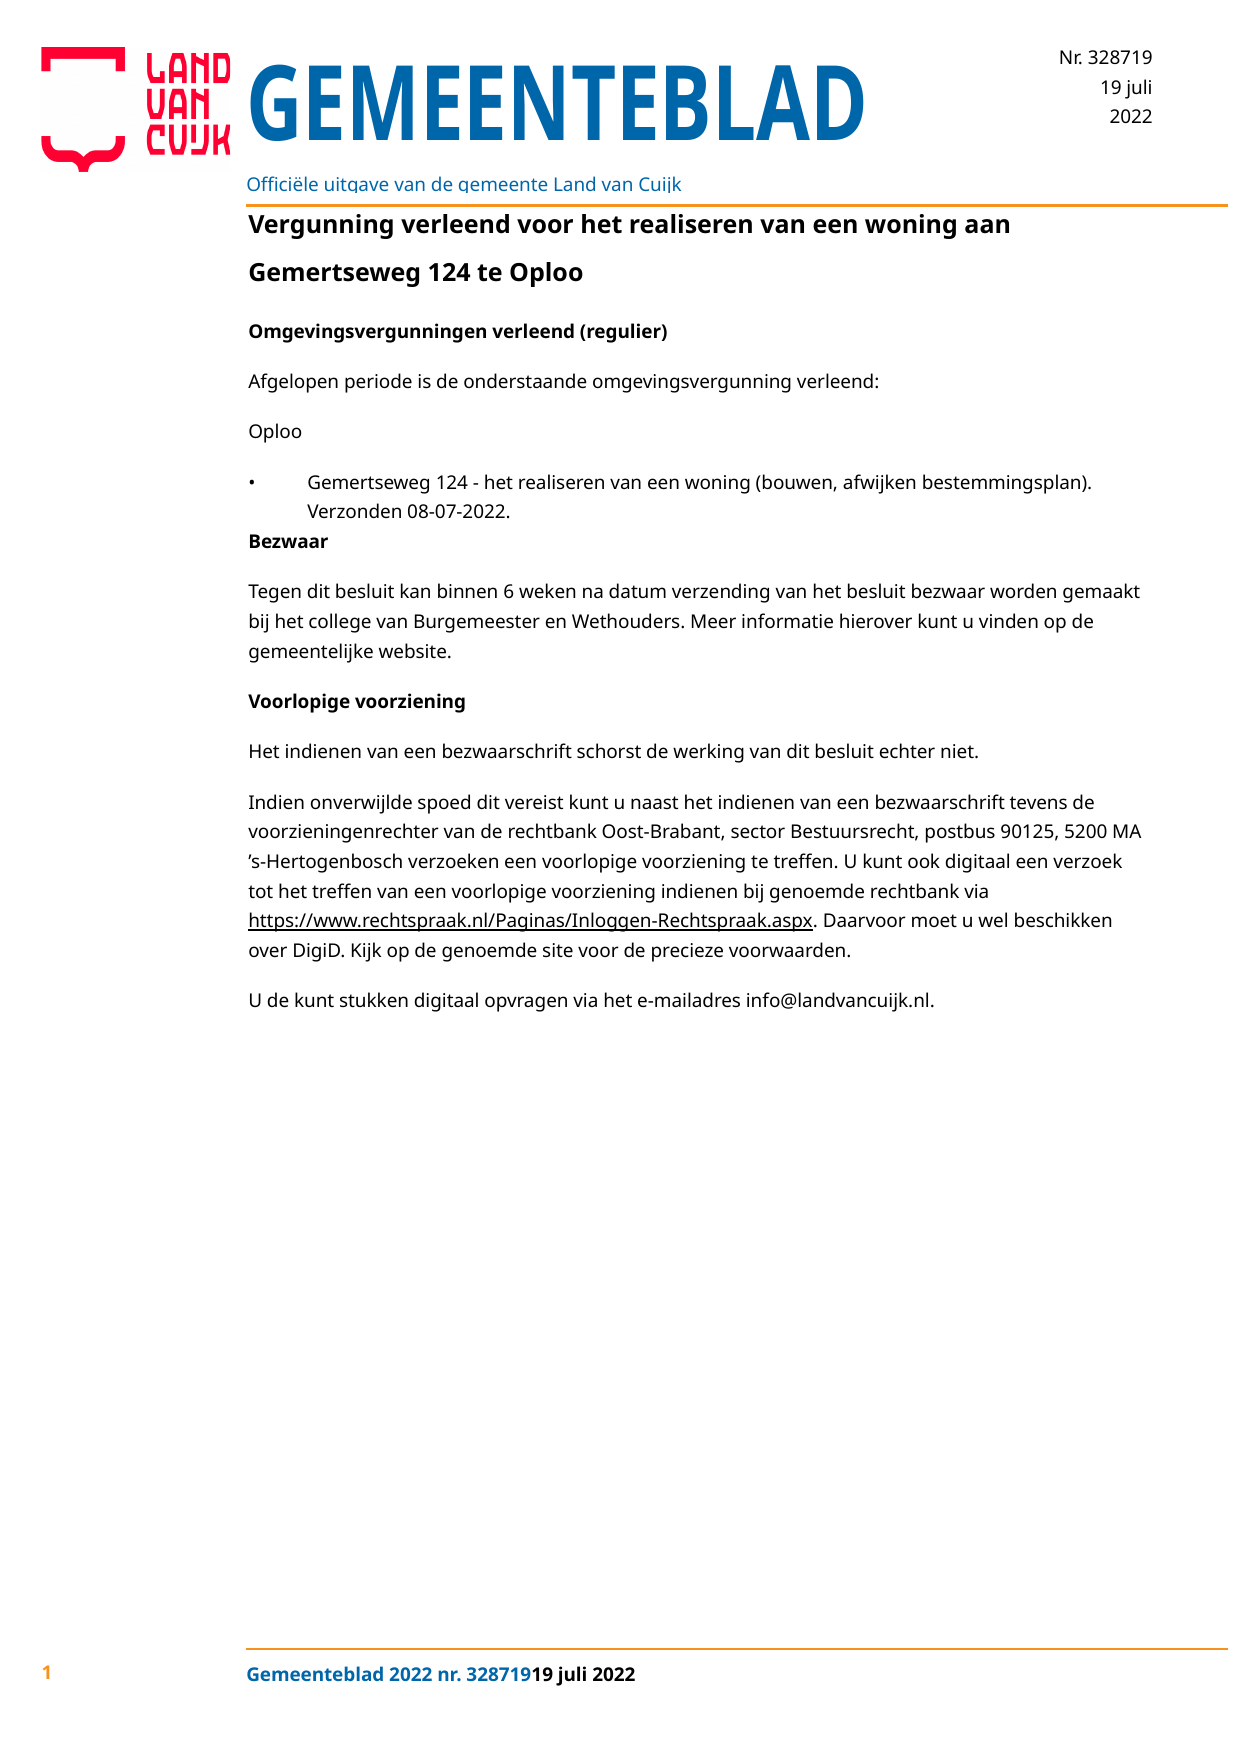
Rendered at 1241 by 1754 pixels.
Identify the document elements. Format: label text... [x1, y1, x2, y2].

text Indien onverwijlde spoed dit vereist kunt u naast het indienen van een bezwaarschrift tevens de voorzieningenrechter van de rechtbank Oost-Brabant, sector Bestuursrecht, postbus 90125, 5200 MA ’s-Hertogenbosch verzoeken een voorlopige voorziening te treffen. U kunt ook digitaal een verzoek tot het treffen van een voorlopige voorziening indienen bij genoemde rechtbank via https://www.rechtspraak.nl/Paginas/Inloggen-Rechtspraak.aspx. Daarvoor moet u wel beschikken over DigiD. Kijk op de genoemde site voor de precieze voorwaarden. [248, 789, 1152, 963]
picture [41, 47, 231, 172]
text Vergunning verleend voor het realiseren van een woning aan Gemertseweg 124 te Oploo [248, 207, 1152, 288]
list Gemertseweg 124 - het realiseren van een woning (bouwen, afwijken bestemmingsplan). Verzonden 08-07-2022. [248, 469, 1152, 524]
text Bezwaar [248, 528, 1152, 554]
text Afgelopen periode is de onderstaande omgevingsvergunning verleend: [248, 368, 1152, 394]
text Oploo [248, 419, 1152, 444]
text Voorlopige voorziening [248, 688, 1152, 714]
text Tegen dit besluit kan binnen 6 weken na datum verzending van het besluit bezwaar worden gemaakt bij het college van Burgemeester en Wethouders. Meer informatie hierover kunt u vinden op de gemeentelijke website. [248, 579, 1152, 664]
text U de kunt stukken digitaal opvragen via het e-mailadres info@landvancuijk.nl. [248, 987, 1152, 1013]
text Het indienen van een bezwaarschrift schorst de werking van dit besluit echter niet. [248, 739, 1152, 764]
text Omgevingsvergunningen verleend (regulier) [248, 318, 1152, 344]
